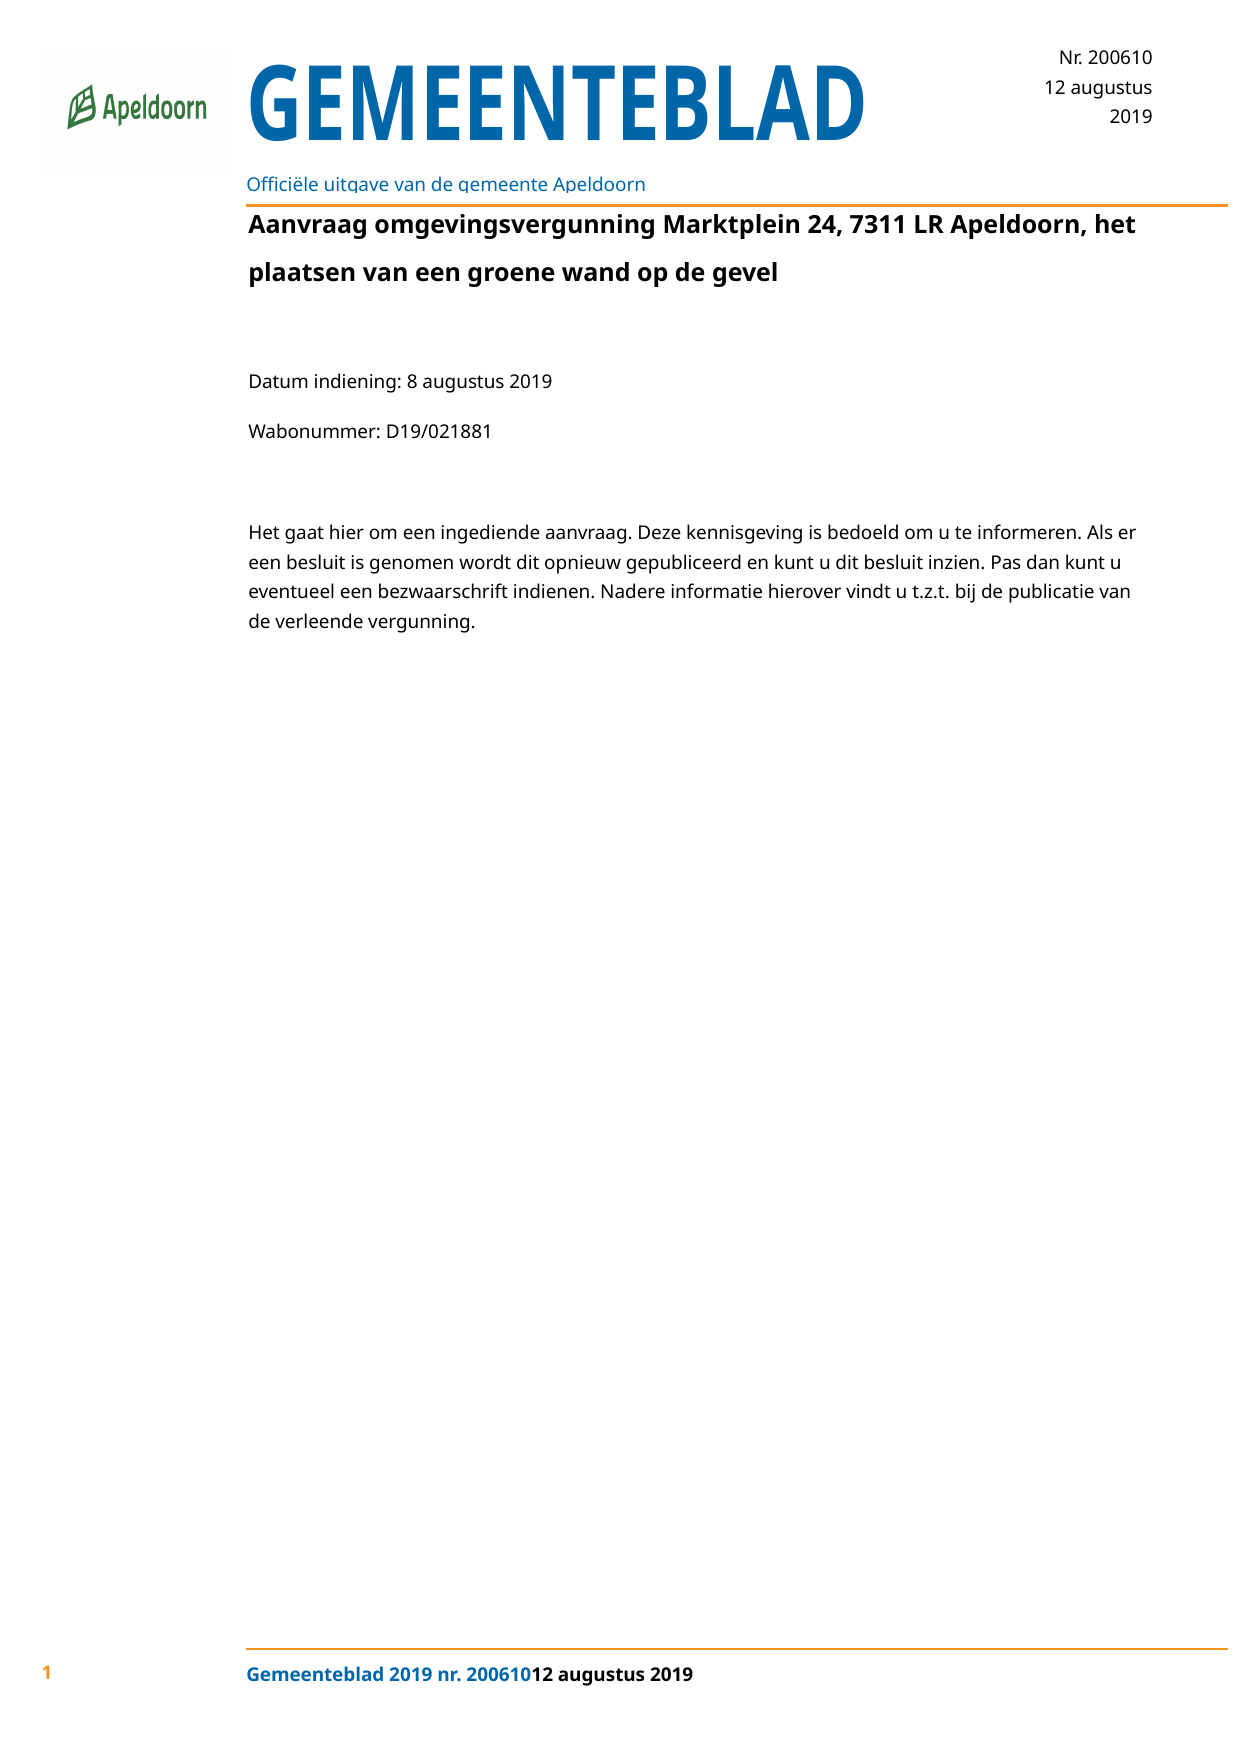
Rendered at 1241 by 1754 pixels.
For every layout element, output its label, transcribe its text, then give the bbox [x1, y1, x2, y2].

picture [41, 47, 231, 172]
text Wabonummer: D19/021881 [248, 419, 1152, 444]
text Het gaat hier om een ingediende aanvraag. Deze kennisgeving is bedoeld om u te informeren. Als er een besluit is genomen wordt dit opnieuw gepubliceerd en kunt u dit besluit inzien. Pas dan kunt u eventueel een bezwaarschrift indienen. Nadere informatie hierover vindt u t.z.t. bij de publicatie van de verleende vergunning. [248, 519, 1152, 634]
text Datum indiening: 8 augustus 2019 [248, 368, 1152, 394]
text Aanvraag omgevingsvergunning Marktplein 24, 7311 LR Apeldoorn, het plaatsen van een groene wand op de gevel [248, 207, 1152, 288]
